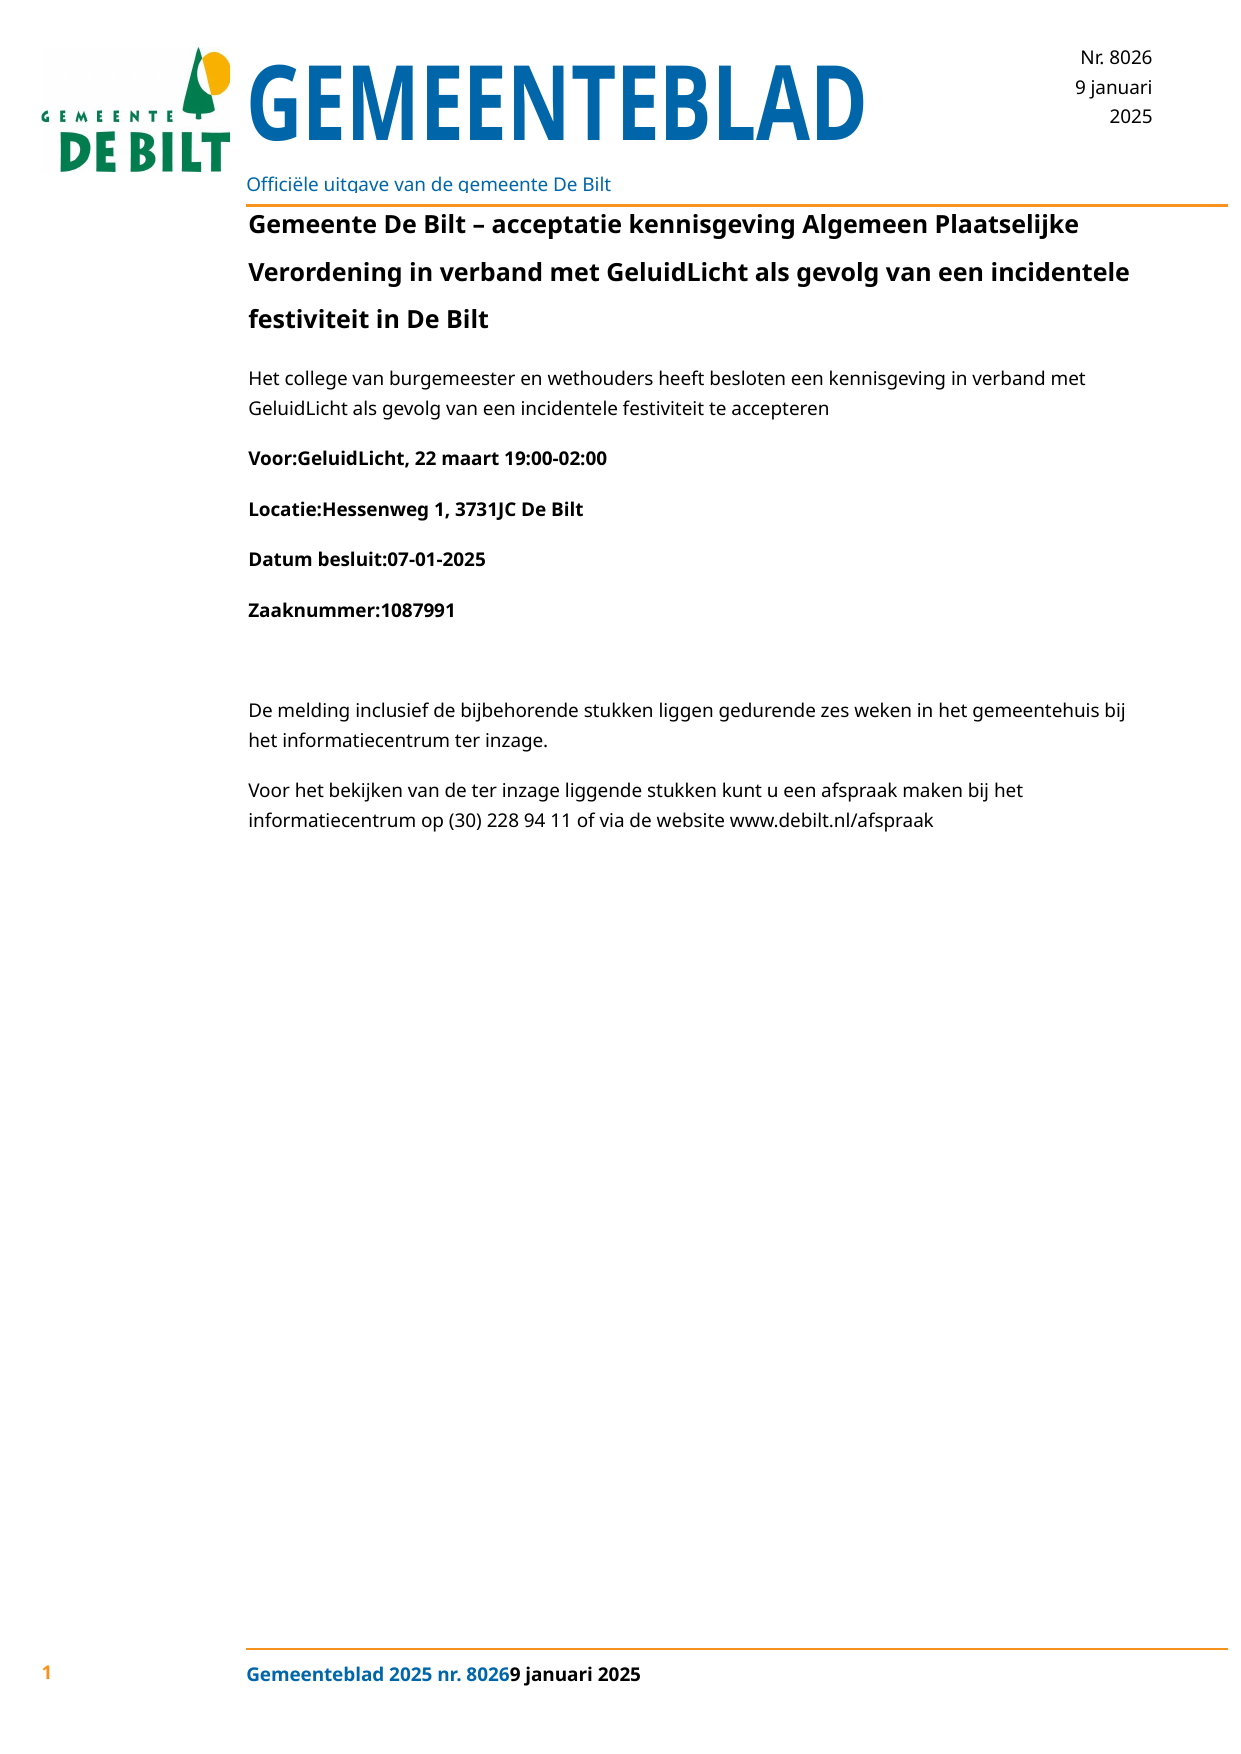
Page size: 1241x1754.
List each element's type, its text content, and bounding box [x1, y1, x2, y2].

text Zaaknummer:1087991 [248, 597, 1152, 622]
text Datum besluit:07-01-2025 [248, 546, 1152, 572]
text De melding inclusief de bijbehorende stukken liggen gedurende zes weken in het gemeentehuis bij het informatiecentrum ter inzage. [248, 698, 1152, 753]
text Voor het bekijken van de ter inzage liggende stukken kunt u een afspraak maken bij het informatiecentrum op (30) 228 94 11 of via de website www.debilt.nl/afspraak [248, 778, 1152, 833]
text Gemeente De Bilt – acceptatie kennisgeving Algemeen Plaatselijke Verordening in verband met GeluidLicht als gevolg van een incidentele festiviteit in De Bilt [248, 207, 1152, 336]
text Locatie:Hessenweg 1, 3731JC De Bilt [248, 496, 1152, 522]
text Voor:GeluidLicht, 22 maart 19:00-02:00 [248, 446, 1152, 471]
picture [41, 47, 231, 172]
text Het college van burgemeester en wethouders heeft besloten een kennisgeving in verband met GeluidLicht als gevolg van een incidentele festiviteit te accepteren [248, 366, 1152, 421]
